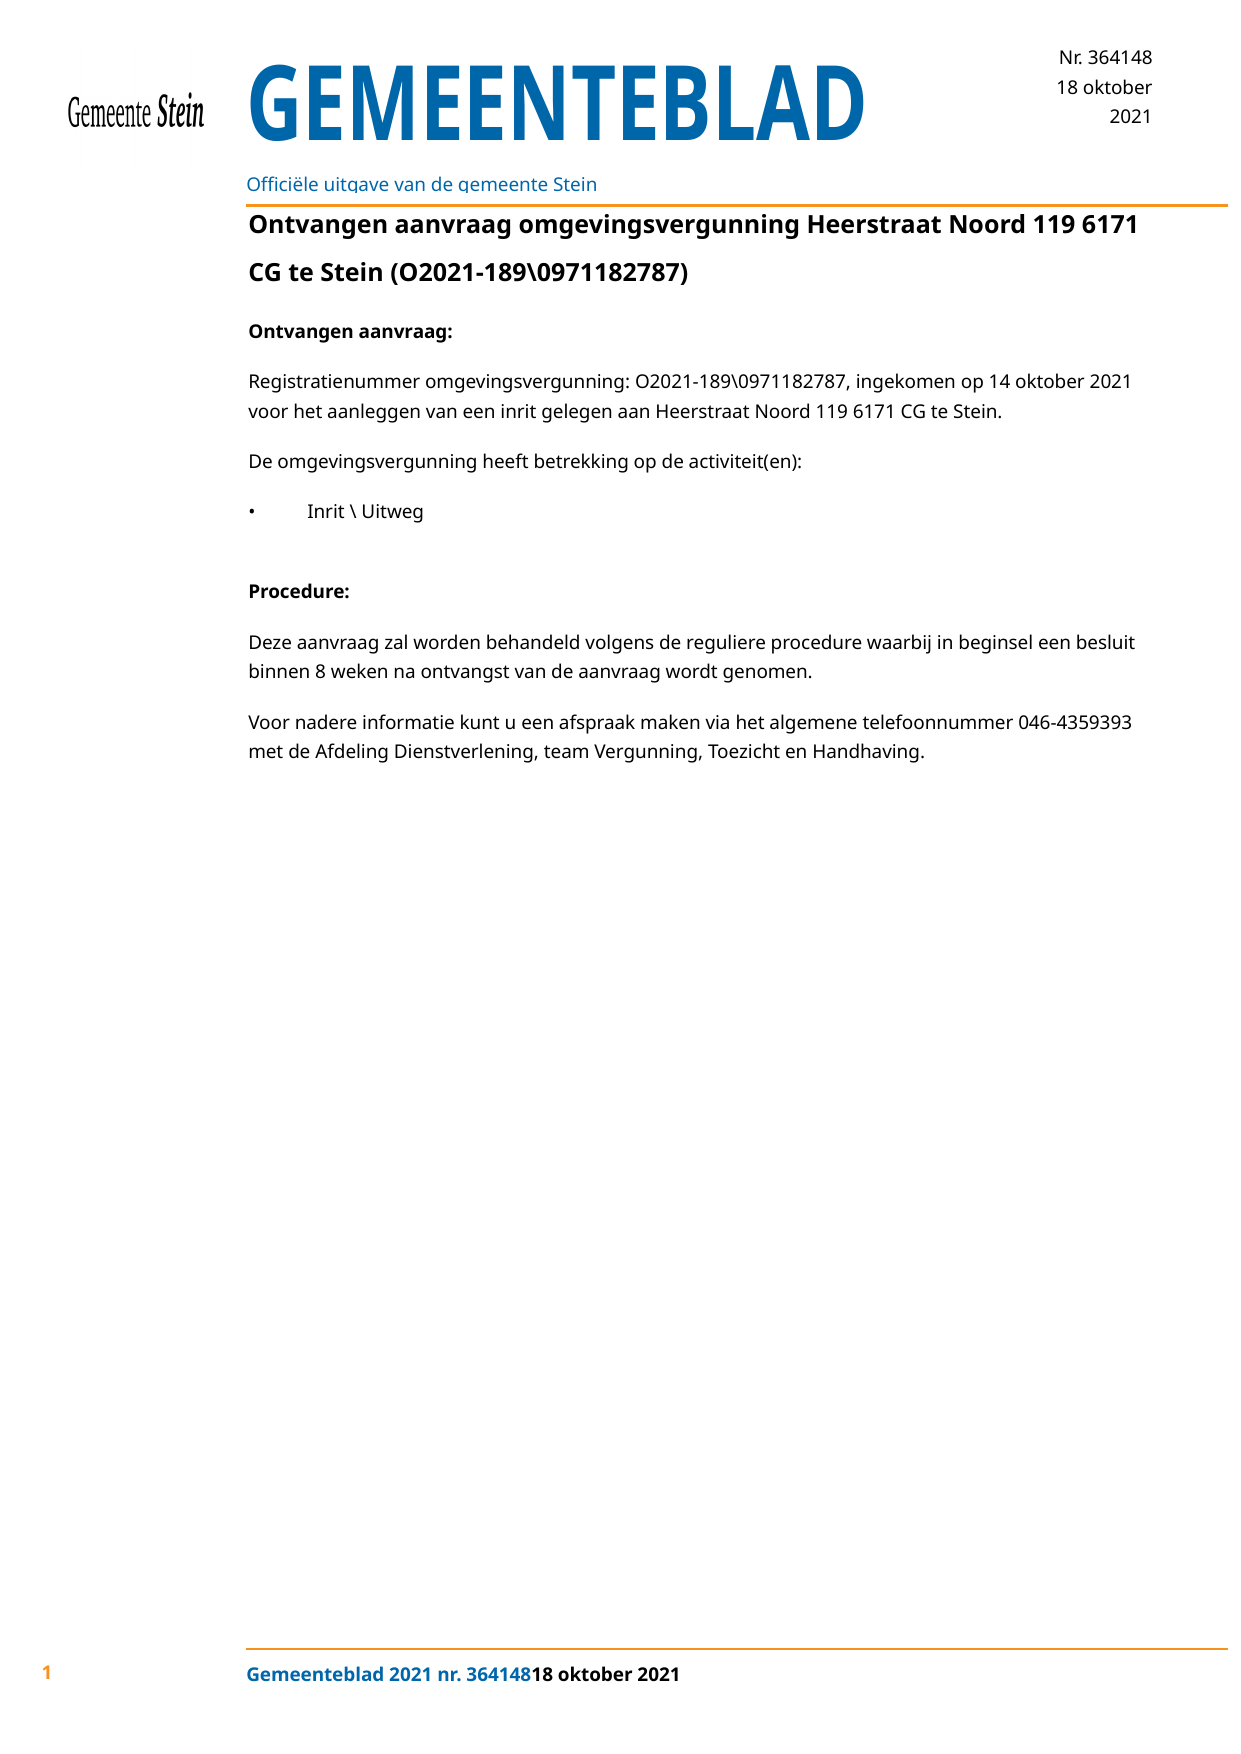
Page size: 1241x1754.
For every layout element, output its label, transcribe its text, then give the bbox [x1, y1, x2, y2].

picture [41, 47, 231, 172]
text Ontvangen aanvraag omgevingsvergunning Heerstraat Noord 119 6171 CG te Stein (O2021-189\0971182787) [248, 207, 1152, 288]
text Registratienummer omgevingsvergunning: O2021-189\0971182787, ingekomen op 14 oktober 2021 voor het aanleggen van een inrit gelegen aan Heerstraat Noord 119 6171 CG te Stein. [248, 368, 1152, 424]
text Voor nadere informatie kunt u een afspraak maken via het algemene telefoonnummer 046-4359393 met de Afdeling Dienstverlening, team Vergunning, Toezicht en Handhaving. [248, 709, 1152, 764]
text Procedure: [248, 579, 1152, 604]
text Ontvangen aanvraag: [248, 318, 1152, 344]
list Inrit \ Uitweg [248, 499, 1152, 524]
text Deze aanvraag zal worden behandeld volgens de reguliere procedure waarbij in beginsel een besluit binnen 8 weken na ontvangst van de aanvraag wordt genomen. [248, 629, 1152, 684]
text De omgevingsvergunning heeft betrekking op de activiteit(en): [248, 448, 1152, 474]
